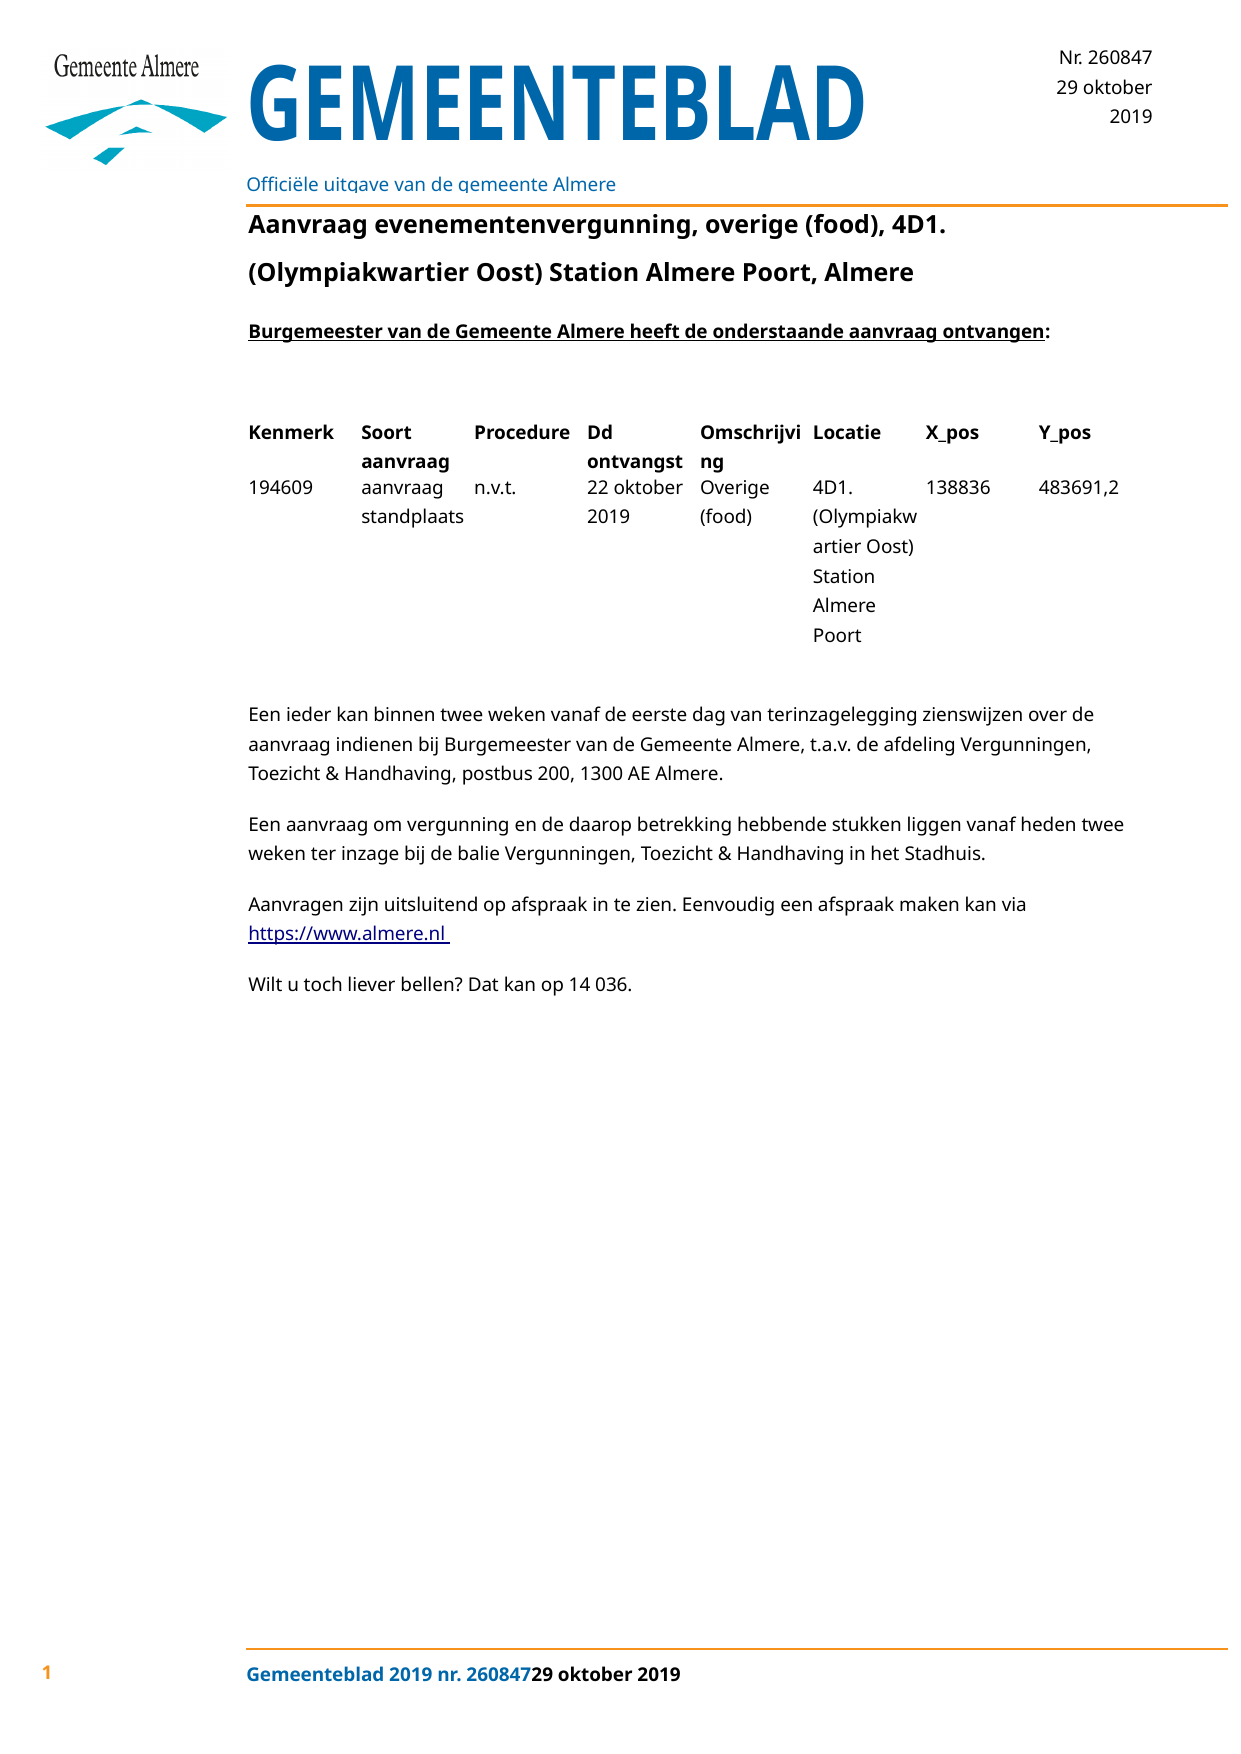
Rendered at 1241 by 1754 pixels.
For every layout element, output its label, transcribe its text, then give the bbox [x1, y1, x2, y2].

table_cell 194609 [248, 474, 361, 648]
table_cell n.v.t. [474, 474, 587, 648]
table_header Kenmerk [248, 419, 361, 474]
picture [41, 47, 231, 172]
text Aanvragen zijn uitsluitend op afspraak in te zien. Eenvoudig een afspraak maken kan via https://www.almere.nl [248, 891, 1152, 946]
text Een ieder kan binnen twee weken vanaf de eerste dag van terinzagelegging zienswijzen over de aanvraag indienen bij Burgemeester van de Gemeente Almere, t.a.v. de afdeling Vergunningen, Toezicht & Handhaving, postbus 200, 1300 AE Almere. [248, 701, 1152, 786]
text Een aanvraag om vergunning en de daarop betrekking hebbende stukken liggen vanaf heden twee weken ter inzage bij de balie Vergunningen, Toezicht & Handhaving in het Stadhuis. [248, 811, 1152, 866]
table_cell 138836 [926, 474, 1038, 648]
table_header Dd ontvangst [587, 419, 700, 474]
text Wilt u toch liever bellen? Dat kan op 14 036. [248, 971, 1152, 997]
table_header Y_pos [1039, 419, 1152, 474]
table_cell aanvraag standplaats [361, 474, 474, 648]
table_header Locatie [813, 419, 926, 474]
text Burgemeester van de Gemeente Almere heeft de onderstaande aanvraag ontvangen: [248, 318, 1152, 344]
text Aanvraag evenementenvergunning, overige (food), 4D1. (Olympiakwartier Oost) Station Almere Poort, Almere [248, 207, 1152, 288]
table_cell 483691,2 [1039, 474, 1152, 648]
table_header X_pos [926, 419, 1038, 474]
table_header Soort aanvraag [361, 419, 474, 474]
table_cell 22 oktober 2019 [587, 474, 700, 648]
table_header Procedure [474, 419, 587, 474]
table_header Omschrijving [700, 419, 813, 474]
table_cell 4D1. (Olympiakwartier Oost) Station Almere Poort [813, 474, 926, 648]
table_cell Overige (food) [700, 474, 813, 648]
